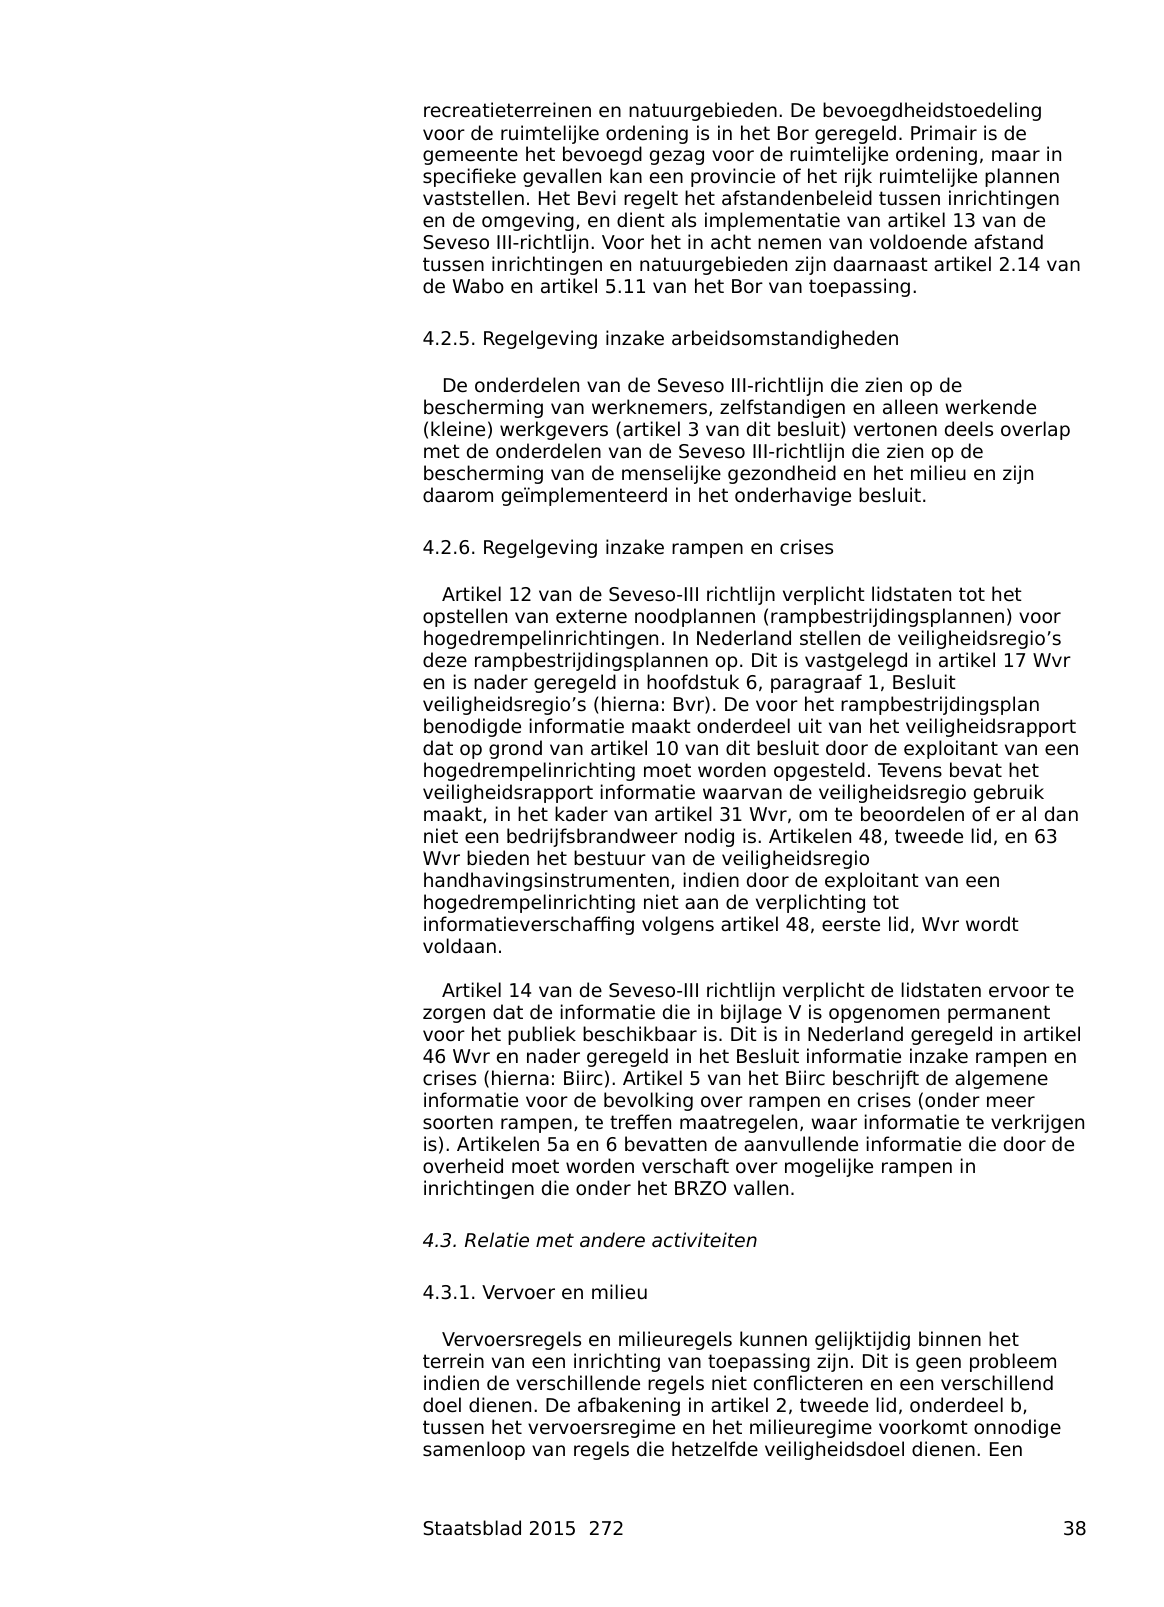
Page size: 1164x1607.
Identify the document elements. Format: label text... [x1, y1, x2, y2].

subtitle 4.3.1. Vervoer en milieu [422, 1282, 1087, 1304]
subtitle 4.3. Relatie met andere activiteiten [422, 1230, 1087, 1252]
text Vervoersregels en milieuregels kunnen gelijktijdig binnen het terrein van een inrichting van toepassing zijn. Dit is geen probleem indien de verschillende regels niet conflicteren en een verschillend doel dienen. De afbakening in artikel 2, tweede lid, onderdeel b, tussen het vervoersregime en het milieuregime voorkomt onnodige samenloop van regels die hetzelfde veiligheidsdoel dienen. Een [422, 1329, 1087, 1461]
text De onderdelen van de Seveso III-richtlijn die zien op de bescherming van werknemers, zelfstandigen en alleen werkende (kleine) werkgevers (artikel 3 van dit besluit) vertonen deels overlap met de onderdelen van de Seveso III-richtlijn die zien op de bescherming van de menselijke gezondheid en het milieu en zijn daarom geïmplementeerd in het onderhavige besluit. [422, 375, 1087, 507]
subtitle 4.2.6. Regelgeving inzake rampen en crises [422, 537, 1087, 559]
text recreatieterreinen en natuurgebieden. De bevoegdheidstoedeling voor de ruimtelijke ordening is in het Bor geregeld. Primair is de gemeente het bevoegd gezag voor de ruimtelijke ordening, maar in specifieke gevallen kan een provincie of het rijk ruimtelijke plannen vaststellen. Het Bevi regelt het afstandenbeleid tussen inrichtingen en de omgeving, en dient als implementatie van artikel 13 van de Seveso III-richtlijn. Voor het in acht nemen van voldoende afstand tussen inrichtingen en natuurgebieden zijn daarnaast artikel 2.14 van de Wabo en artikel 5.11 van het Bor van toepassing. [422, 100, 1087, 298]
text Artikel 14 van de Seveso-III richtlijn verplicht de lidstaten ervoor te zorgen dat de informatie die in bijlage V is opgenomen permanent voor het publiek beschikbaar is. Dit is in Nederland geregeld in artikel 46 Wvr en nader geregeld in het Besluit informatie inzake rampen en crises (hierna: Biirc). Artikel 5 van het Biirc beschrijft de algemene informatie voor de bevolking over rampen en crises (onder meer soorten rampen, te treffen maatregelen, waar informatie te verkrijgen is). Artikelen 5a en 6 bevatten de aanvullende informatie die door de overheid moet worden verschaft over mogelijke rampen in inrichtingen die onder het BRZO vallen. [422, 980, 1087, 1200]
subtitle 4.2.5. Regelgeving inzake arbeidsomstandigheden [422, 328, 1087, 350]
text Artikel 12 van de Seveso-III richtlijn verplicht lidstaten tot het opstellen van externe noodplannen (rampbestrijdingsplannen) voor hogedrempelinrichtingen. In Nederland stellen de veiligheidsregio’s deze rampbestrijdingsplannen op. Dit is vastgelegd in artikel 17 Wvr en is nader geregeld in hoofdstuk 6, paragraaf 1, Besluit veiligheidsregio’s (hierna: Bvr). De voor het rampbestrijdingsplan benodigde informatie maakt onderdeel uit van het veiligheidsrapport dat op grond van artikel 10 van dit besluit door de exploitant van een hogedrempelinrichting moet worden opgesteld. Tevens bevat het veiligheidsrapport informatie waarvan de veiligheidsregio gebruik maakt, in het kader van artikel 31 Wvr, om te beoordelen of er al dan niet een bedrijfsbrandweer nodig is. Artikelen 48, tweede lid, en 63 Wvr bieden het bestuur van de veiligheidsregio handhavingsinstrumenten, indien door de exploitant van een hogedrempelinrichting niet aan de verplichting tot informatieverschaffing volgens artikel 48, eerste lid, Wvr wordt voldaan. [422, 584, 1087, 958]
